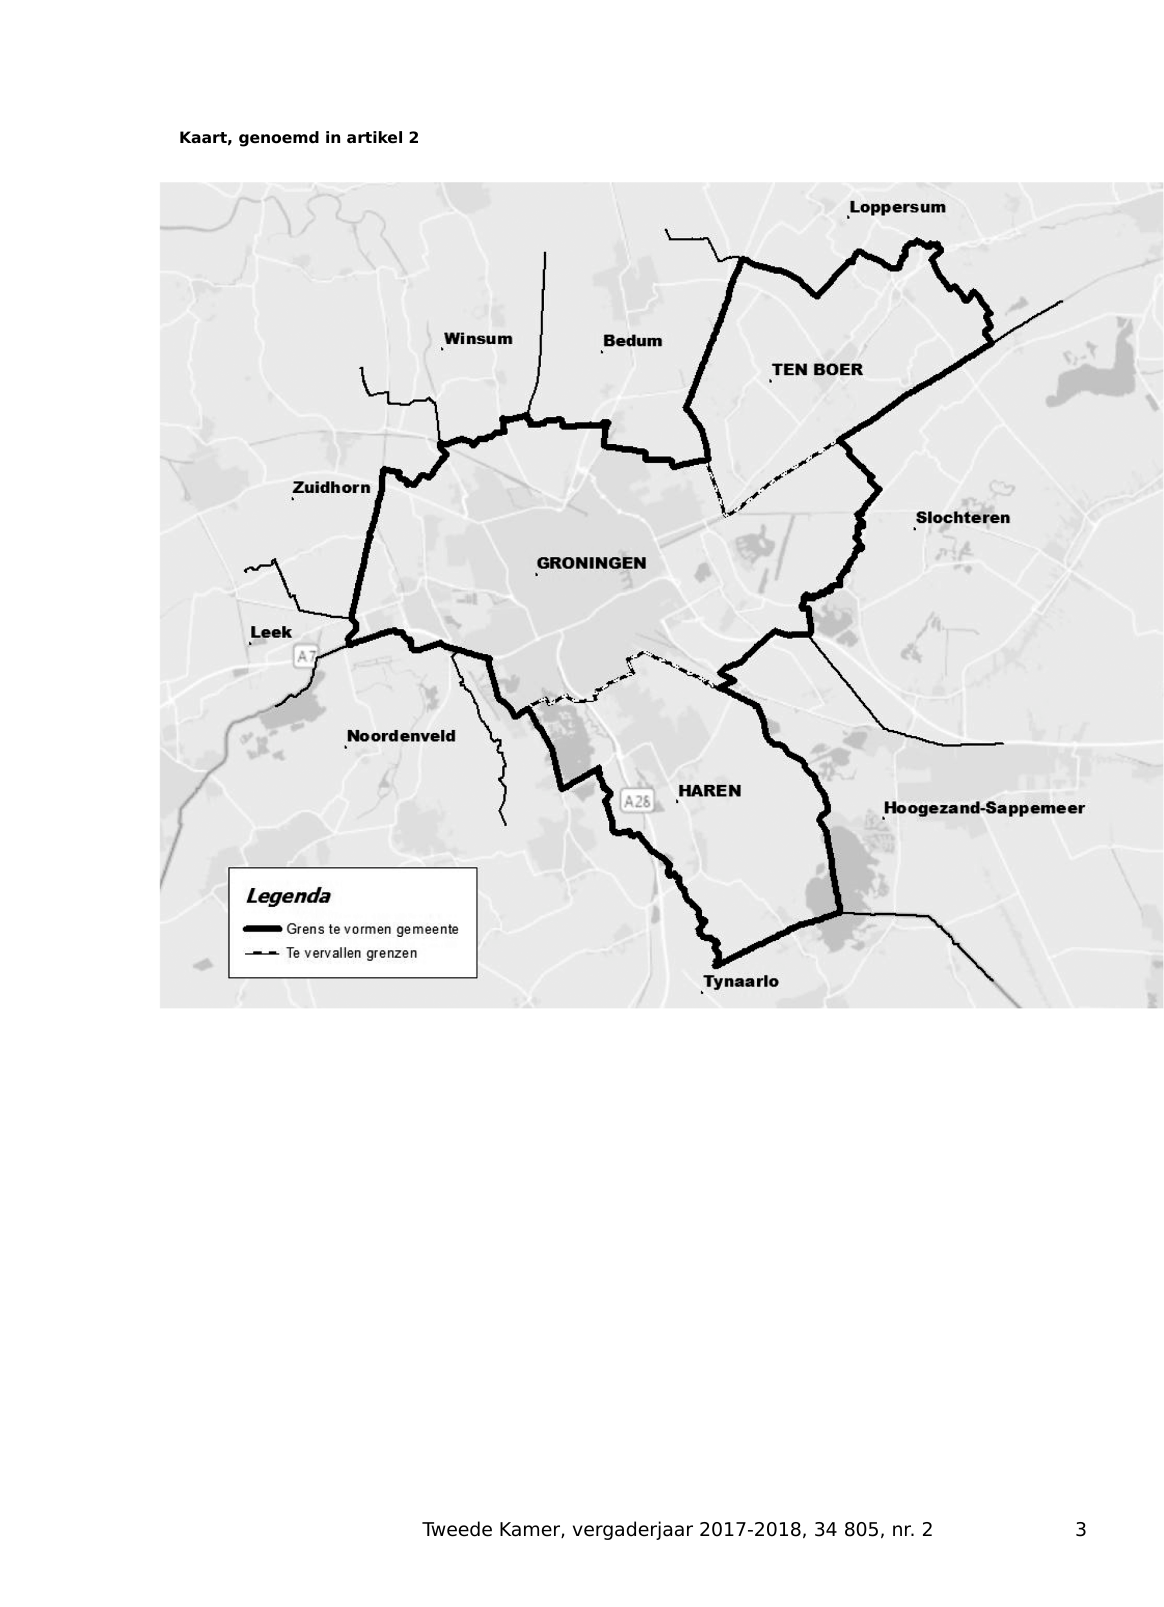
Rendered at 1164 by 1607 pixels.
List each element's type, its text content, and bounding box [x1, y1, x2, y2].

picture [159, 181, 1164, 1009]
text Kaart, genoemd in artikel 2 [159, 129, 1163, 148]
